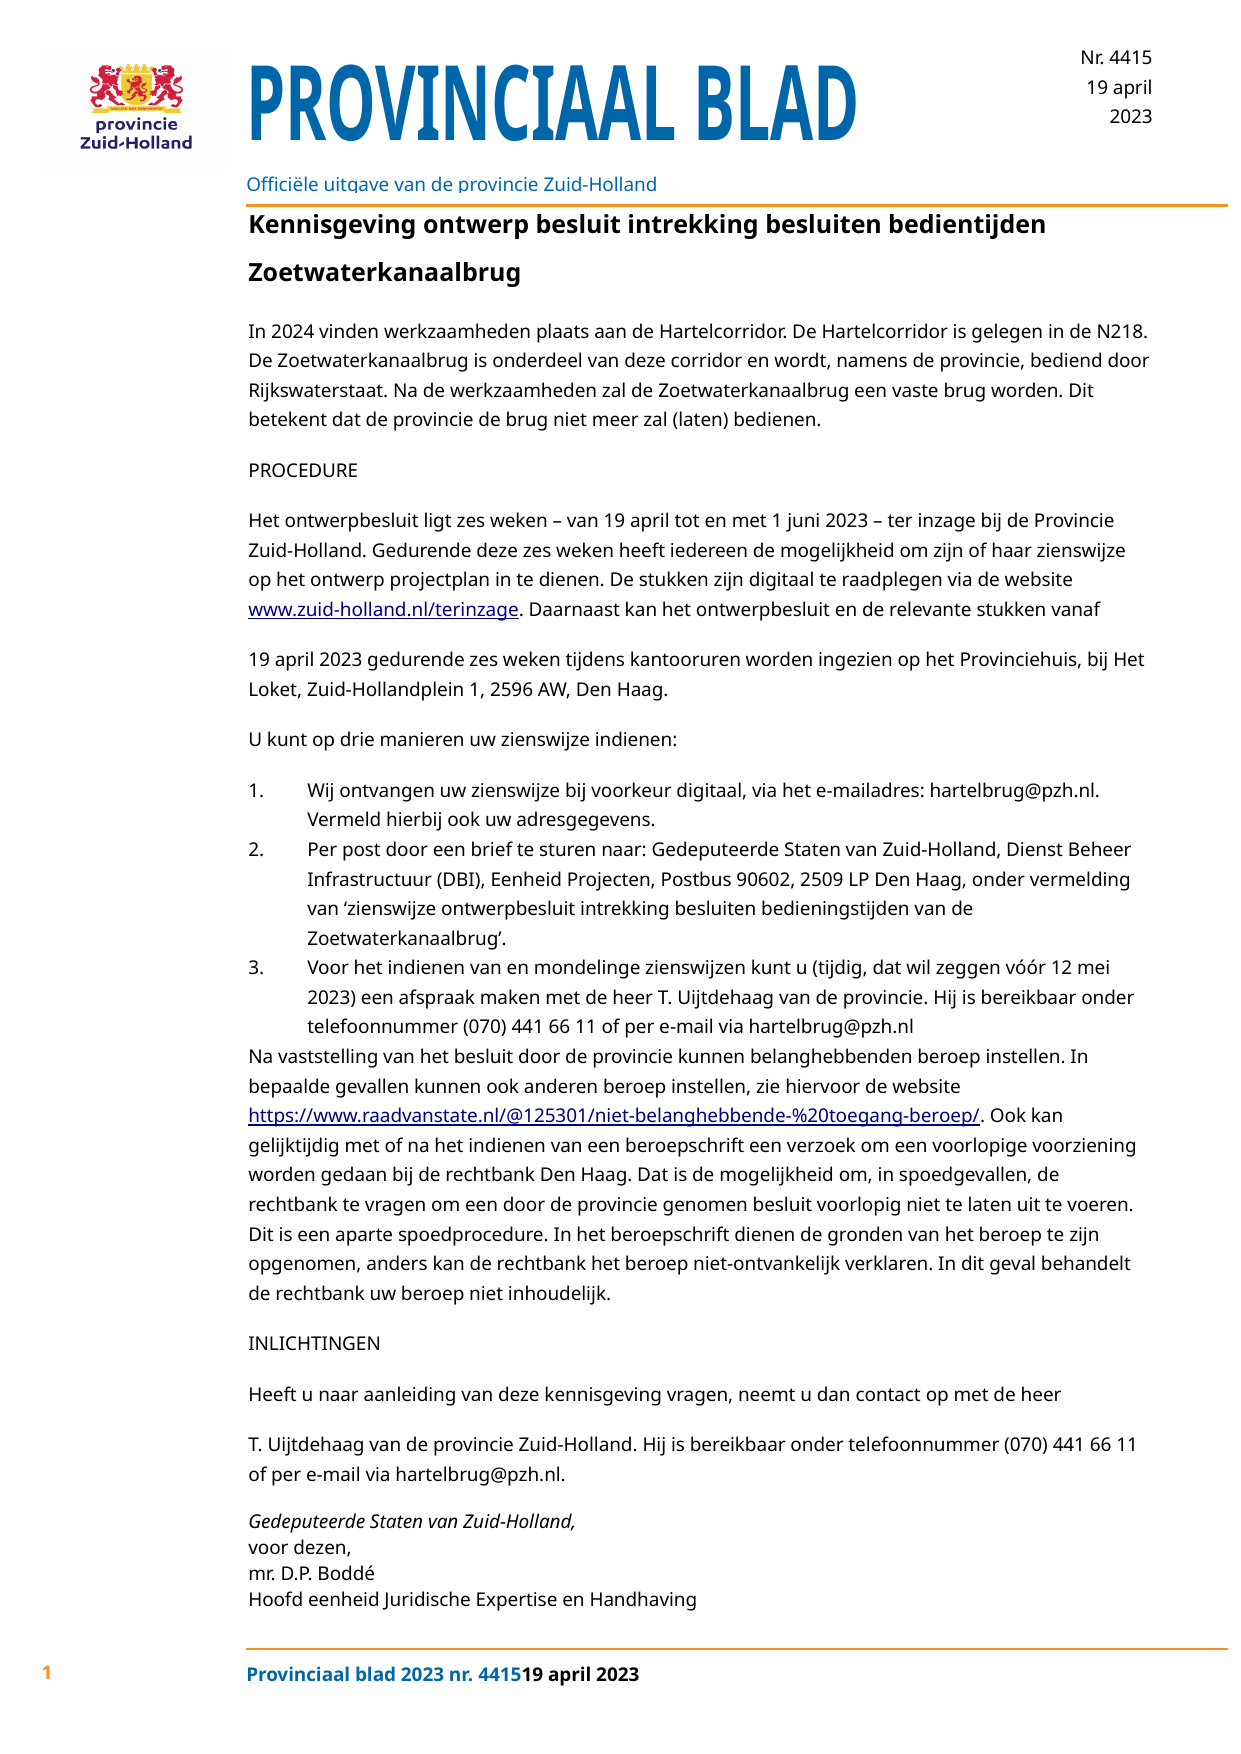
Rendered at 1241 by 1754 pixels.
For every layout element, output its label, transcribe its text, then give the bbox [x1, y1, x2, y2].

text Heeft u naar aanleiding van deze kennisgeving vragen, neemt u dan contact op met de heer [248, 1381, 1152, 1407]
text Het ontwerpbesluit ligt zes weken – van 19 april tot en met 1 juni 2023 – ter inzage bij de Provincie Zuid-Holland. Gedurende deze zes weken heeft iedereen de mogelijkheid om zijn of haar zienswijze op het ontwerp projectplan in te dienen. De stukken zijn digitaal te raadplegen via de website www.zuid-holland.nl/terinzage. Daarnaast kan het ontwerpbesluit en de relevante stukken vanaf [248, 507, 1152, 622]
picture [41, 47, 231, 172]
text Gedeputeerde Staten van Zuid-Holland, [248, 1509, 1152, 1534]
text In 2024 vinden werkzaamheden plaats aan de Hartelcorridor. De Hartelcorridor is gelegen in de N218. De Zoetwaterkanaalbrug is onderdeel van deze corridor en wordt, namens de provincie, bediend door Rijkswaterstaat. Na de werkzaamheden zal de Zoetwaterkanaalbrug een vaste brug worden. Dit betekent dat de provincie de brug niet meer zal (laten) bedienen. [248, 318, 1152, 432]
text T. Uijtdehaag van de provincie Zuid-Holland. Hij is bereikbaar onder telefoonnummer (070) 441 66 11 of per e-mail via hartelbrug@pzh.nl. [248, 1431, 1152, 1487]
list Voor het indienen van en mondelinge zienswijzen kunt u (tijdig, dat wil zeggen vóór 12 mei 2023) een afspraak maken met de heer T. Uijtdehaag van de provincie. Hij is bereikbaar onder telefoonnummer (070) 441 66 11 of per e-mail via hartelbrug@pzh.nl [248, 954, 1152, 1039]
list Per post door een brief te sturen naar: Gedeputeerde Staten van Zuid-Holland, Dienst Beheer Infrastructuur (DBI), Eenheid Projecten, Postbus 90602, 2509 LP Den Haag, onder vermelding van ‘zienswijze ontwerpbesluit intrekking besluiten bedieningstijden van de Zoetwaterkanaalbrug’. [248, 836, 1152, 951]
text voor dezen, [248, 1534, 1152, 1560]
text PROCEDURE [248, 457, 1152, 483]
text Hoofd eenheid Juridische Expertise en Handhaving [248, 1586, 1152, 1612]
text Na vaststelling van het besluit door de provincie kunnen belanghebbenden beroep instellen. In bepaalde gevallen kunnen ook anderen beroep instellen, zie hiervoor de website https://www.raadvanstate.nl/@125301/niet-belanghebbende-%20toegang-beroep/. Ook kan gelijktijdig met of na het indienen van een beroepschrift een verzoek om een voorlopige voorziening worden gedaan bij de rechtbank Den Haag. Dat is de mogelijkheid om, in spoedgevallen, de rechtbank te vragen om een door de provincie genomen besluit voorlopig niet te laten uit te voeren. Dit is een aparte spoedprocedure. In het beroepschrift dienen de gronden van het beroep te zijn opgenomen, anders kan de rechtbank het beroep niet-ontvankelijk verklaren. In dit geval behandelt de rechtbank uw beroep niet inhoudelijk. [248, 1043, 1152, 1306]
text Kennisgeving ontwerp besluit intrekking besluiten bedientijden Zoetwaterkanaalbrug [248, 207, 1152, 288]
text mr. D.P. Boddé [248, 1560, 1152, 1586]
text 19 april 2023 gedurende zes weken tijdens kantooruren worden ingezien op het Provinciehuis, bij Het Loket, Zuid-Hollandplein 1, 2596 AW, Den Haag. [248, 647, 1152, 702]
list Wij ontvangen uw zienswijze bij voorkeur digitaal, via het e-mailadres: hartelbrug@pzh.nl. Vermeld hierbij ook uw adresgegevens. [248, 777, 1152, 832]
text U kunt op drie manieren uw zienswijze indienen: [248, 727, 1152, 752]
text INLICHTINGEN [248, 1330, 1152, 1356]
